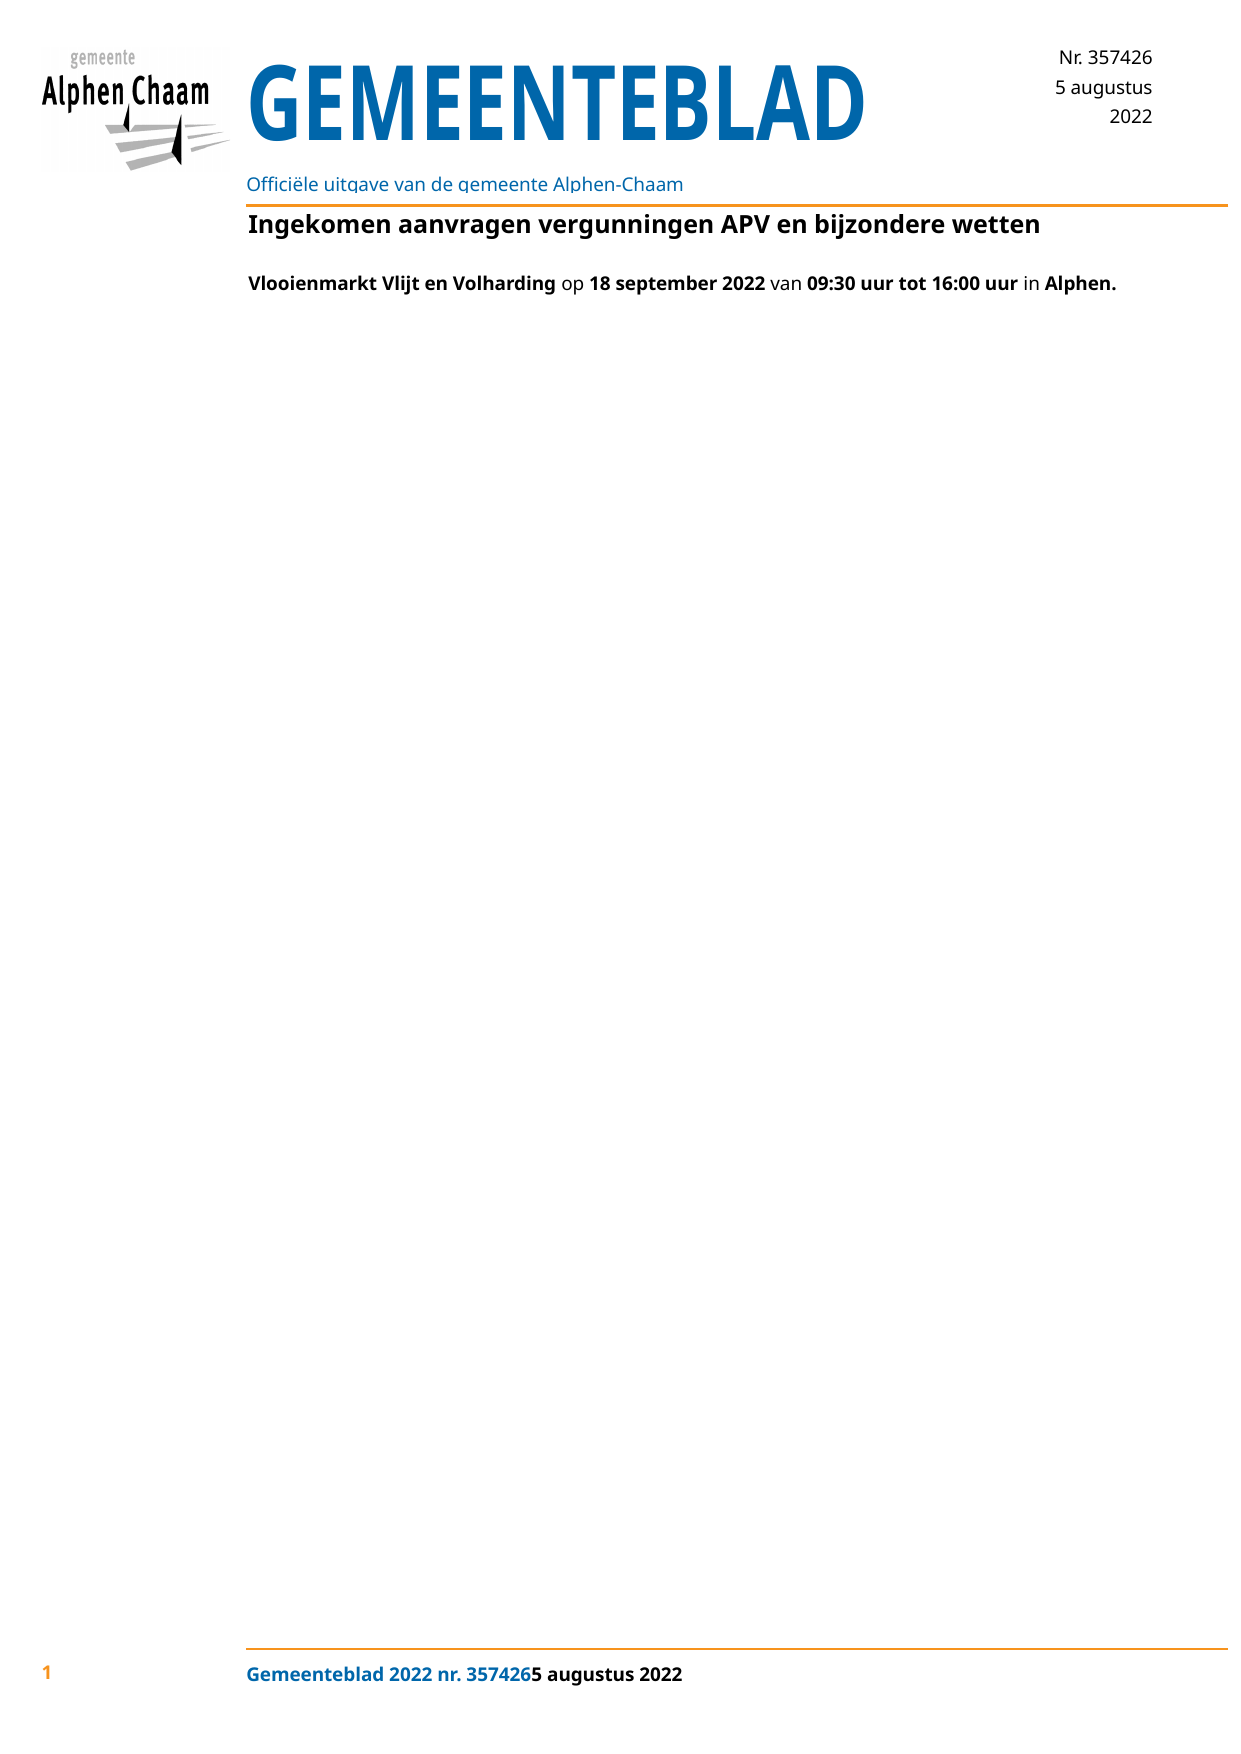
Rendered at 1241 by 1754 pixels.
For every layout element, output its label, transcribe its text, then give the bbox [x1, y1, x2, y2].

text Ingekomen aanvragen vergunningen APV en bijzondere wetten [248, 207, 1152, 241]
picture [41, 47, 231, 172]
text Vlooienmarkt Vlijt en Volharding op 18 september 2022 van 09:30 uur tot 16:00 uur in Alphen. [248, 270, 1152, 296]
